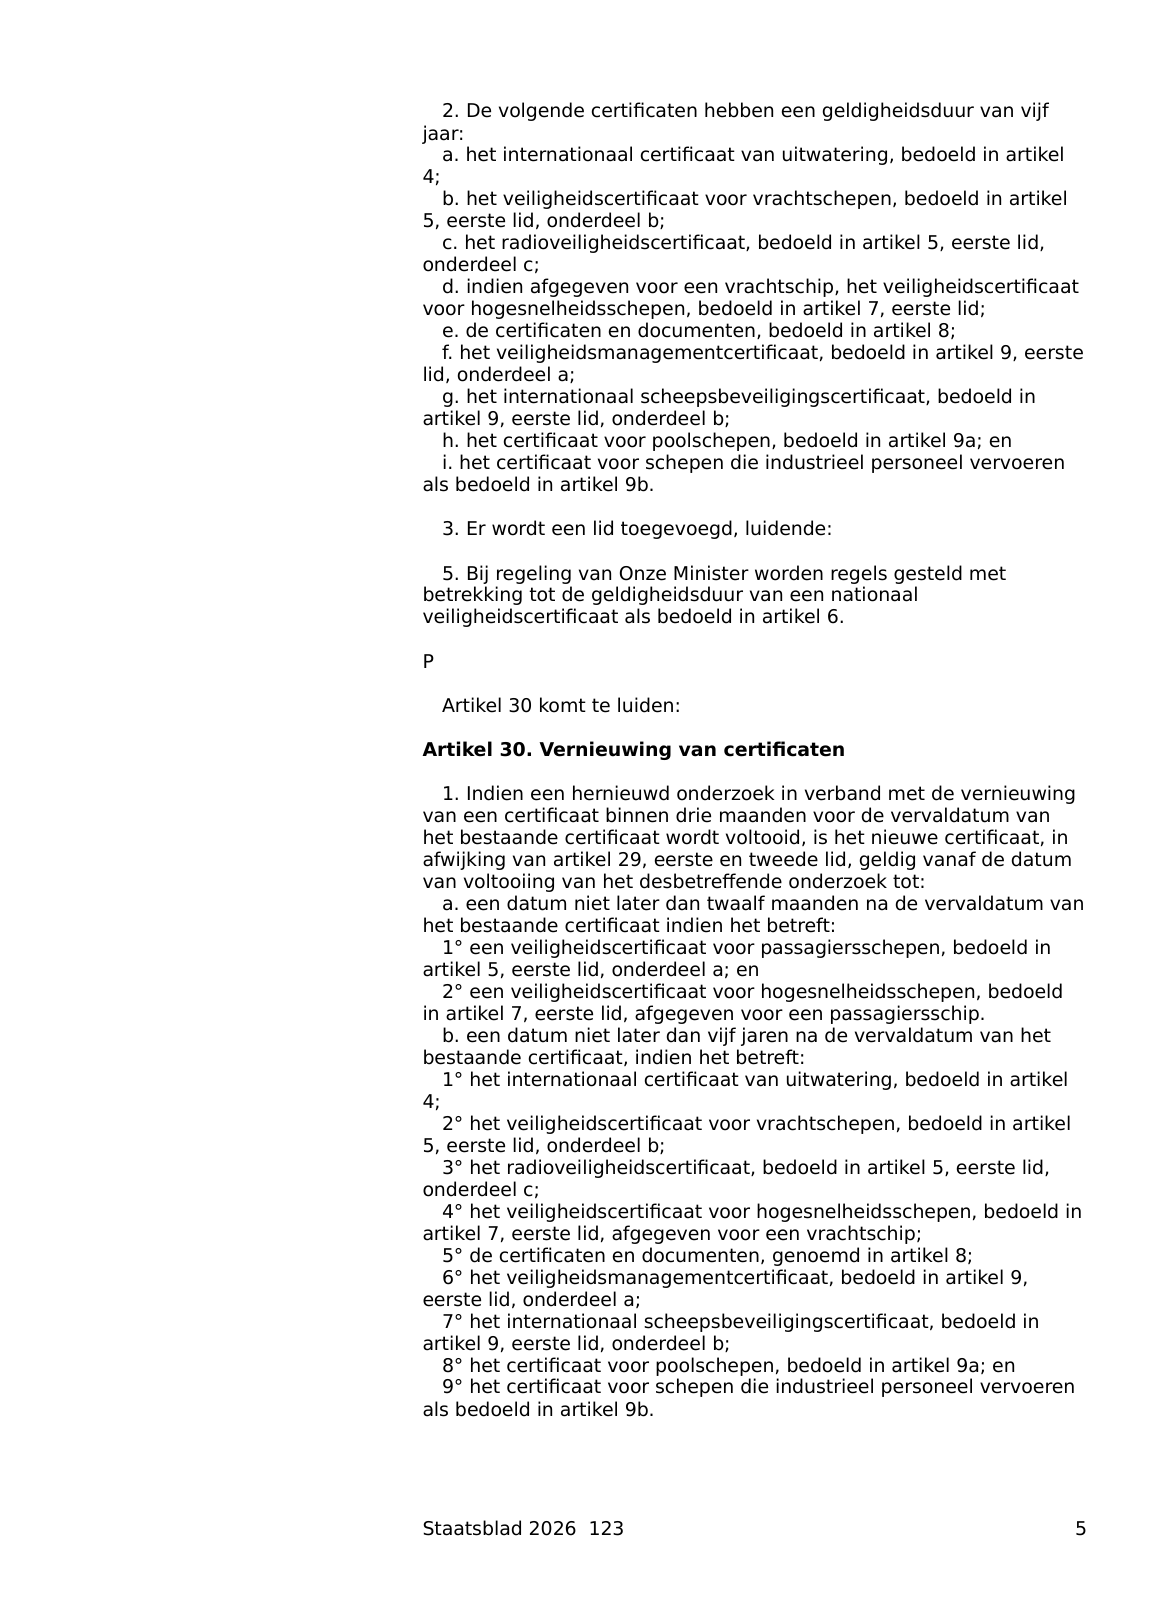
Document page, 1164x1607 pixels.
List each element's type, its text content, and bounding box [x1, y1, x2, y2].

text 7° het internationaal scheepsbeveiligingscertificaat, bedoeld in artikel 9, eerste lid, onderdeel b; [422, 1311, 1087, 1354]
text 2° het veiligheidscertificaat voor vrachtschepen, bedoeld in artikel 5, eerste lid, onderdeel b; [422, 1113, 1087, 1157]
text 1. Indien een hernieuwd onderzoek in verband met de vernieuwing van een certificaat binnen drie maanden voor de vervaldatum van het bestaande certificaat wordt voltooid, is het nieuwe certificaat, in afwijking van artikel 29, eerste en tweede lid, geldig vanaf de datum van voltooiing van het desbetreffende onderzoek tot: [422, 783, 1087, 893]
text Artikel 30 komt te luiden: [422, 695, 1087, 717]
text g. het internationaal scheepsbeveiligingscertificaat, bedoeld in artikel 9, eerste lid, onderdeel b; [422, 386, 1087, 430]
text i. het certificaat voor schepen die industrieel personeel vervoeren als bedoeld in artikel 9b. [422, 452, 1087, 496]
text 5. Bij regeling van Onze Minister worden regels gesteld met betrekking tot de geldigheidsduur van een nationaal veiligheidscertificaat als bedoeld in artikel 6. [422, 562, 1087, 628]
text 4° het veiligheidscertificaat voor hogesnelheidsschepen, bedoeld in artikel 7, eerste lid, afgegeven voor een vrachtschip; [422, 1201, 1087, 1244]
text f. het veiligheidsmanagementcertificaat, bedoeld in artikel 9, eerste lid, onderdeel a; [422, 342, 1087, 386]
text a. het internationaal certificaat van uitwatering, bedoeld in artikel 4; [422, 144, 1087, 188]
text h. het certificaat voor poolschepen, bedoeld in artikel 9a; en [422, 430, 1087, 452]
text 9° het certificaat voor schepen die industrieel personeel vervoeren als bedoeld in artikel 9b. [422, 1376, 1087, 1420]
text 1° een veiligheidscertificaat voor passagiersschepen, bedoeld in artikel 5, eerste lid, onderdeel a; en [422, 937, 1087, 981]
text 3° het radioveiligheidscertificaat, bedoeld in artikel 5, eerste lid, onderdeel c; [422, 1157, 1087, 1201]
text b. een datum niet later dan vijf jaren na de vervaldatum van het bestaande certificaat, indien het betreft: [422, 1025, 1087, 1069]
text b. het veiligheidscertificaat voor vrachtschepen, bedoeld in artikel 5, eerste lid, onderdeel b; [422, 188, 1087, 232]
text a. een datum niet later dan twaalf maanden na de vervaldatum van het bestaande certificaat indien het betreft: [422, 893, 1087, 937]
text 5° de certificaten en documenten, genoemd in artikel 8; [422, 1244, 1087, 1267]
text 1° het internationaal certificaat van uitwatering, bedoeld in artikel 4; [422, 1069, 1087, 1113]
text 2. De volgende certificaten hebben een geldigheidsduur van vijf jaar: [422, 100, 1087, 144]
text 3. Er wordt een lid toegevoegd, luidende: [422, 518, 1087, 540]
text P [422, 651, 1087, 672]
text c. het radioveiligheidscertificaat, bedoeld in artikel 5, eerste lid, onderdeel c; [422, 232, 1087, 276]
text d. indien afgegeven voor een vrachtschip, het veiligheidscertificaat voor hogesnelheidsschepen, bedoeld in artikel 7, eerste lid; [422, 276, 1087, 320]
subtitle Artikel 30. Vernieuwing van certificaten [422, 739, 1087, 761]
text 2° een veiligheidscertificaat voor hogesnelheidsschepen, bedoeld in artikel 7, eerste lid, afgegeven voor een passagiersschip. [422, 981, 1087, 1025]
text e. de certificaten en documenten, bedoeld in artikel 8; [422, 320, 1087, 342]
text 6° het veiligheidsmanagementcertificaat, bedoeld in artikel 9, eerste lid, onderdeel a; [422, 1267, 1087, 1311]
text 8° het certificaat voor poolschepen, bedoeld in artikel 9a; en [422, 1354, 1087, 1376]
